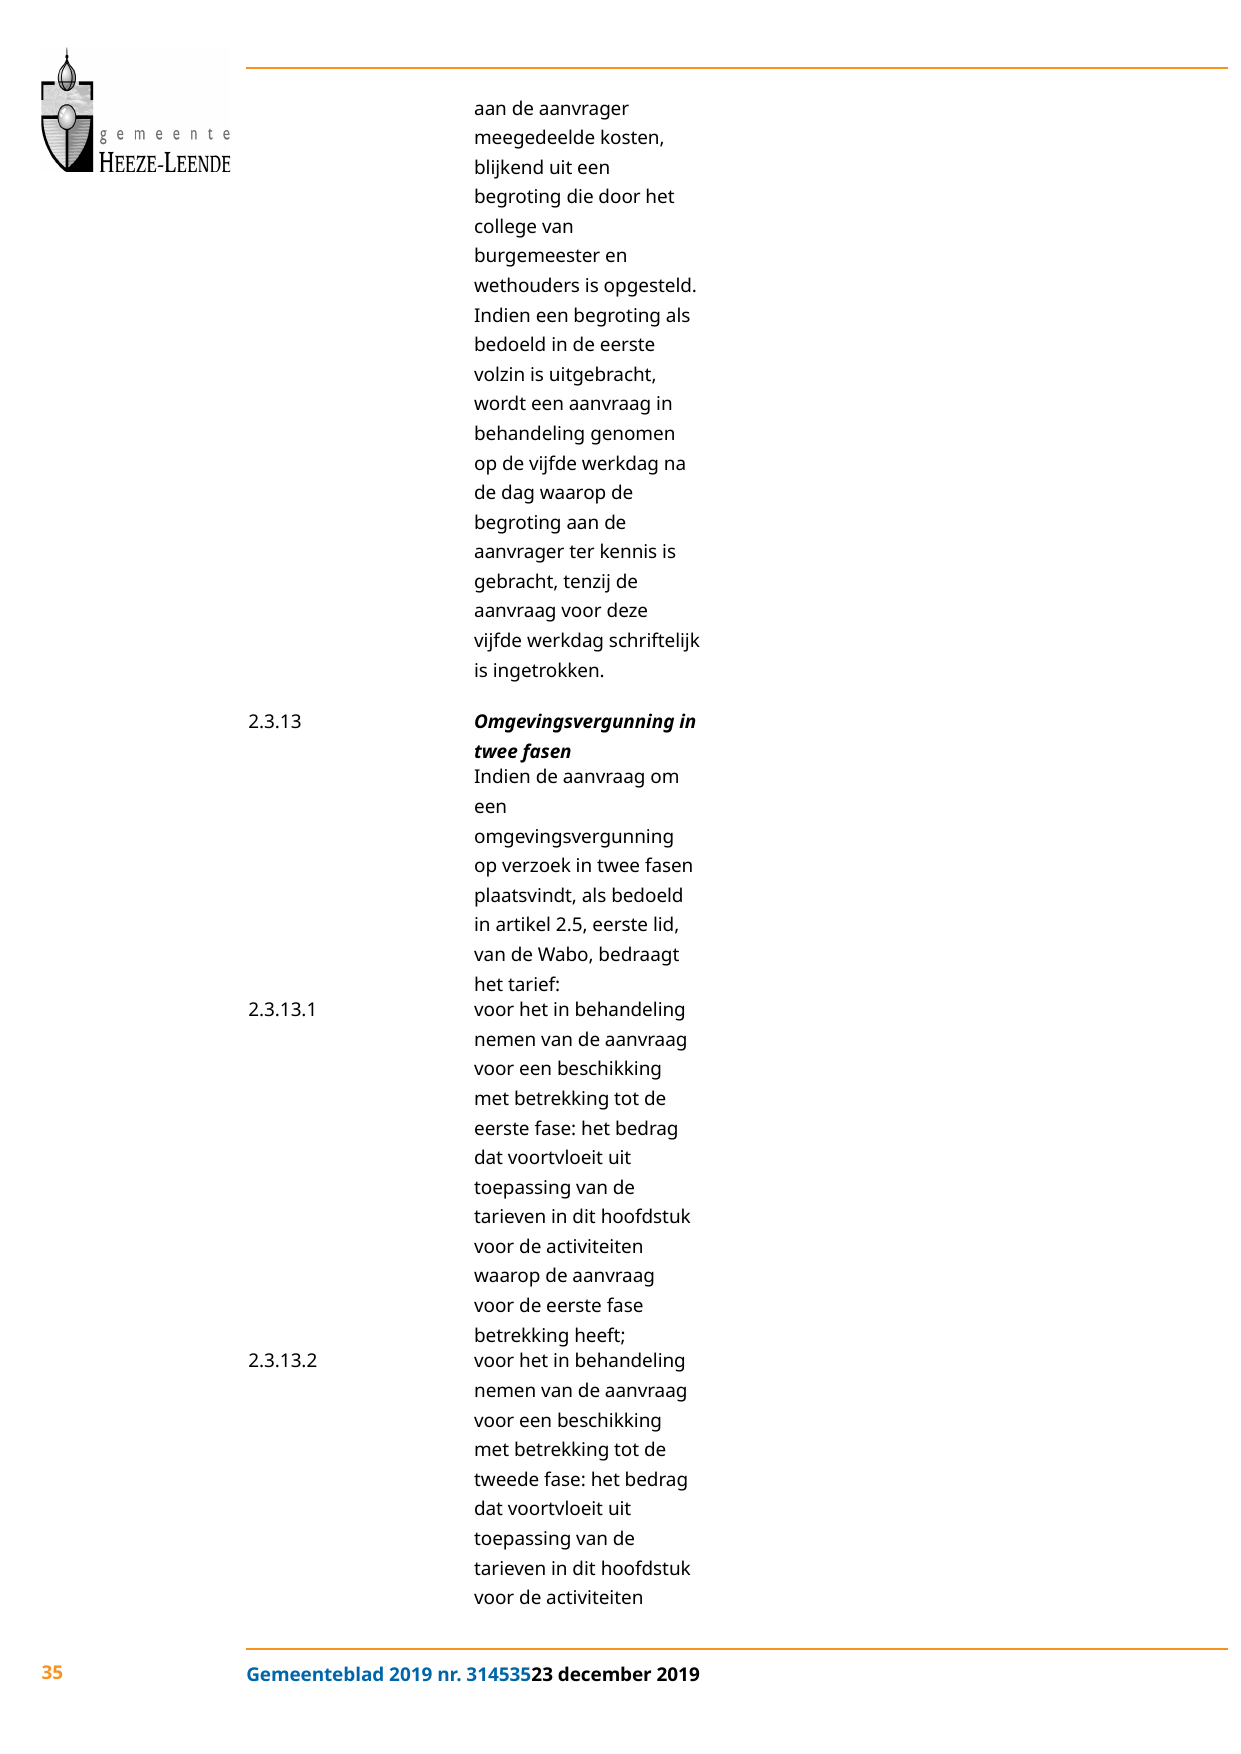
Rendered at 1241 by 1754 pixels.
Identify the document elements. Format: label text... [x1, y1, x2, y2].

table_cell Omgevingsvergunning in twee fasen [474, 708, 700, 764]
table_cell [474, 683, 700, 708]
picture [41, 47, 231, 172]
table_cell [926, 764, 1152, 996]
table_cell aan de aanvrager meegedeelde kosten, blijkend uit een begroting die door het college van burgemeester en wethouders is opgesteld. Indien een begroting als bedoeld in de eerste volzin is uitgebracht, wordt een aanvraag in behandeling genomen op de vijfde werkdag na de dag waarop de begroting aan de aanvrager ter kennis is gebracht, tenzij de aanvraag voor deze vijfde werkdag schriftelijk is ingetrokken. [474, 95, 700, 683]
table_cell [700, 1348, 926, 1610]
table_cell [700, 708, 926, 764]
table_cell voor het in behandeling nemen van de aanvraag voor een beschikking met betrekking tot de eerste fase: het bedrag dat voortvloeit uit toepassing van de tarieven in dit hoofdstuk voor de activiteiten waarop de aanvraag voor de eerste fase betrekking heeft; [474, 996, 700, 1348]
table_cell [248, 95, 474, 683]
table_cell voor het in behandeling nemen van de aanvraag voor een beschikking met betrekking tot de tweede fase: het bedrag dat voortvloeit uit toepassing van de tarieven in dit hoofdstuk voor de activiteiten [474, 1348, 700, 1610]
table_cell [926, 683, 1152, 708]
table_cell 2.3.13 [248, 708, 474, 764]
table_cell [926, 95, 1152, 683]
table_cell [926, 1348, 1152, 1610]
table_cell [248, 764, 474, 996]
table_cell [700, 95, 926, 683]
table_cell [926, 996, 1152, 1348]
table_cell [248, 683, 474, 708]
table_cell [700, 683, 926, 708]
table_cell 2.3.13.2 [248, 1348, 474, 1610]
table_cell Indien de aanvraag om een omgevingsvergunning op verzoek in twee fasen plaatsvindt, als bedoeld in artikel 2.5, eerste lid, van de Wabo, bedraagt het tarief: [474, 764, 700, 996]
table_cell [700, 764, 926, 996]
table_cell [700, 996, 926, 1348]
table_cell [926, 708, 1152, 764]
table_cell 2.3.13.1 [248, 996, 474, 1348]
